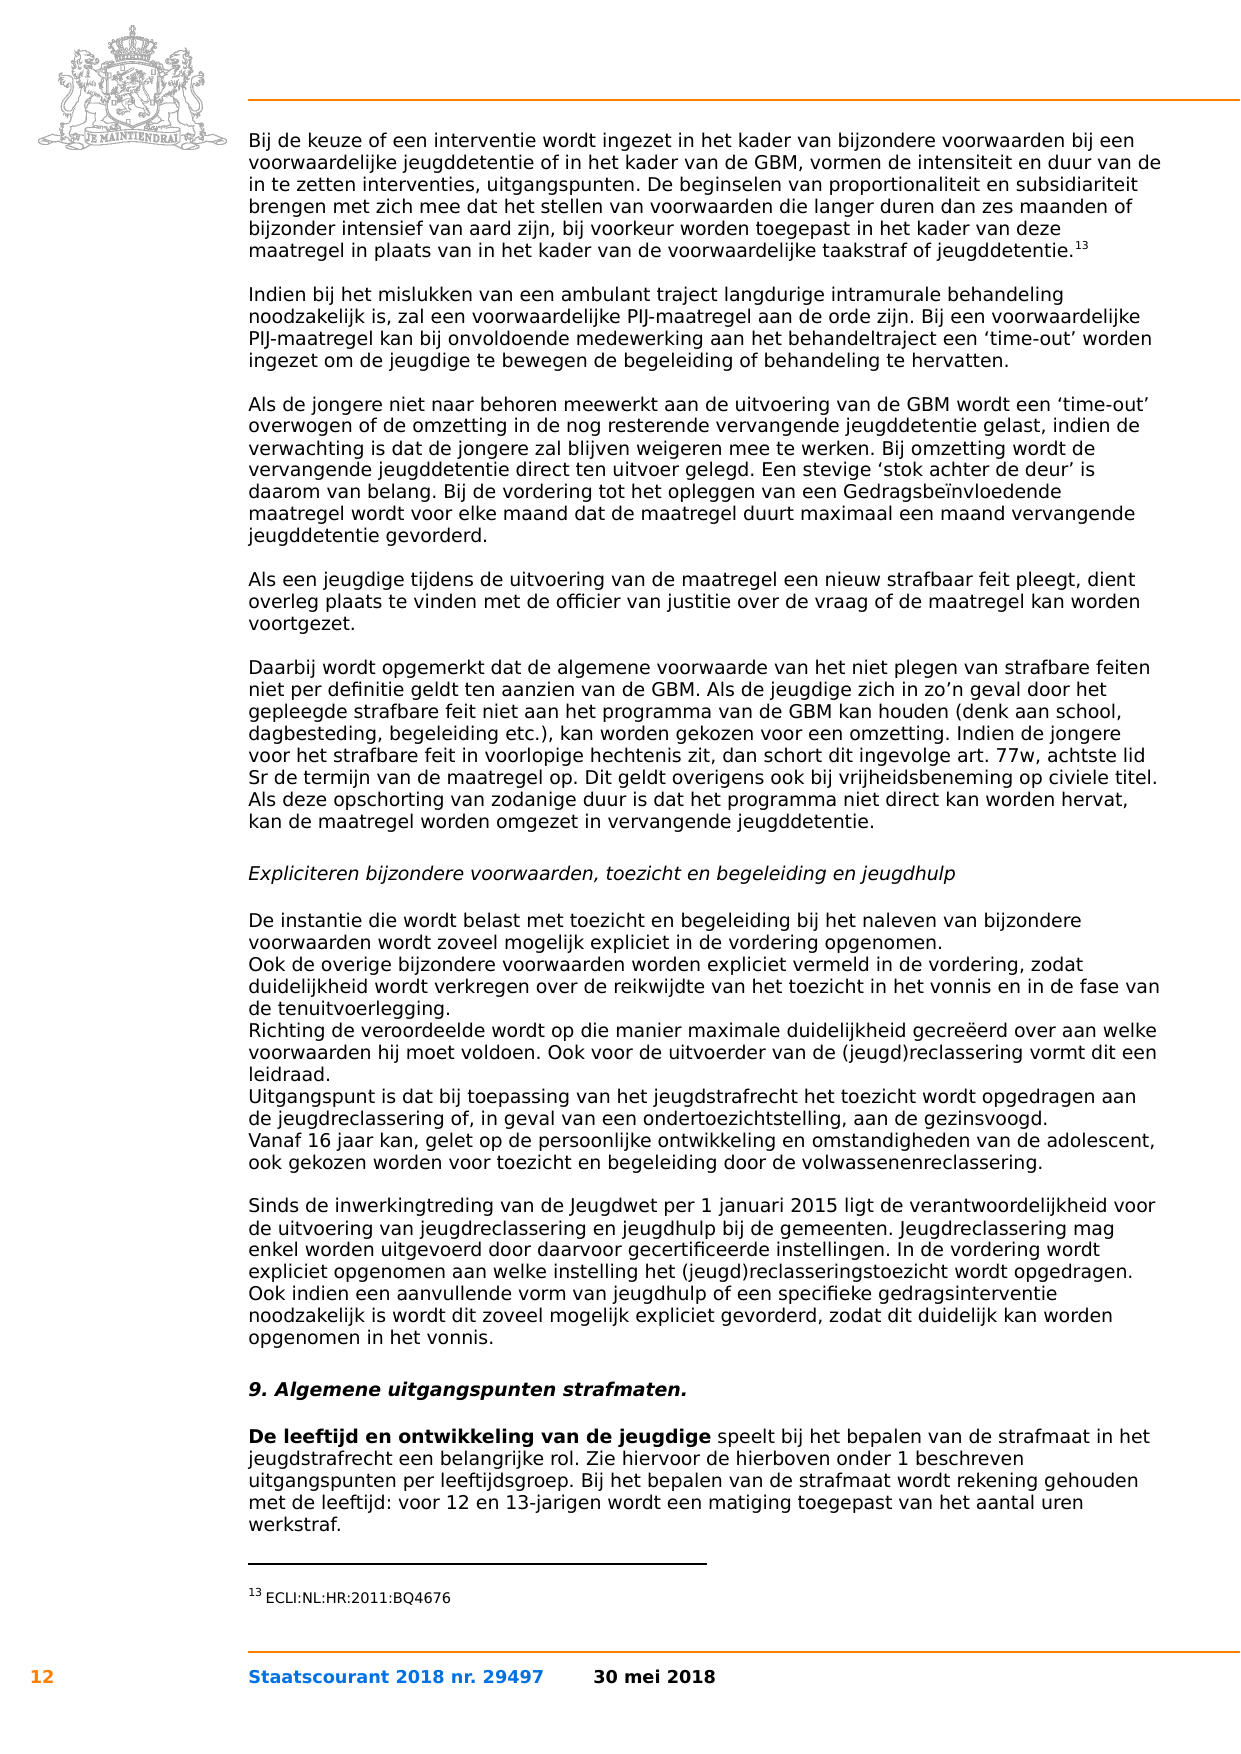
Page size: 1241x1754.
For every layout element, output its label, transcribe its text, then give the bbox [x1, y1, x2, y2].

text Bij de keuze of een interventie wordt ingezet in het kader van bijzondere voorwaarden bij een voorwaardelijke jeugddetentie of in het kader van de GBM, vormen de intensiteit en duur van de in te zetten interventies, uitgangspunten. De beginselen van proportionaliteit en subsidiariteit brengen met zich mee dat het stellen van voorwaarden die langer duren dan zes maanden of bijzonder intensief van aard zijn, bij voorkeur worden toegepast in het kader van deze maatregel in plaats van in het kader van de voorwaardelijke taakstraf of jeugddetentie. [248, 130, 1163, 262]
text ECLI:NL:HR:2011:BQ4676 [248, 1586, 1163, 1608]
subtitle 9. Algemene uitgangspunten strafmaten. [248, 1379, 1163, 1401]
text Daarbij wordt opgemerkt dat de algemene voorwaarde van het niet plegen van strafbare feiten niet per definitie geldt ten aanzien van de GBM. Als de jeugdige zich in zo’n geval door het gepleegde strafbare feit niet aan het programma van de GBM kan houden (denk aan school, dagbesteding, begeleiding etc.), kan worden gekozen voor een omzetting. Indien de jongere voor het strafbare feit in voorlopige hechtenis zit, dan schort dit ingevolge art. 77w, achtste lid Sr de termijn van de maatregel op. Dit geldt overigens ook bij vrijheidsbeneming op civiele titel. Als deze opschorting van zodanige duur is dat het programma niet direct kan worden hervat, kan de maatregel worden omgezet in vervangende jeugddetentie. [248, 657, 1163, 833]
text Uitgangspunt is dat bij toepassing van het jeugdstrafrecht het toezicht wordt opgedragen aan de jeugdreclassering of, in geval van een ondertoezichtstelling, aan de gezinsvoogd. [248, 1086, 1163, 1129]
text Indien bij het mislukken van een ambulant traject langdurige intramurale behandeling noodzakelijk is, zal een voorwaardelijke PIJ-maatregel aan de orde zijn. Bij een voorwaardelijke PIJ-maatregel kan bij onvoldoende medewerking aan het behandeltraject een ‘time-out’ worden ingezet om de jeugdige te bewegen de begeleiding of behandeling te hervatten. [248, 284, 1163, 372]
text De leeftijd en ontwikkeling van de jeugdige speelt bij het bepalen van de strafmaat in het jeugdstrafrecht een belangrijke rol. Zie hiervoor de hierboven onder 1 beschreven uitgangspunten per leeftijdsgroep. Bij het bepalen van de strafmaat wordt rekening gehouden met de leeftijd: voor 12 en 13-jarigen wordt een matiging toegepast van het aantal uren werkstraf. [248, 1426, 1163, 1536]
picture [38, 25, 227, 150]
text De instantie die wordt belast met toezicht en begeleiding bij het naleven van bijzondere voorwaarden wordt zoveel mogelijk expliciet in de vordering opgenomen. [248, 910, 1163, 954]
text Ook de overige bijzondere voorwaarden worden expliciet vermeld in de vordering, zodat duidelijkheid wordt verkregen over de reikwijdte van het toezicht in het vonnis en in de fase van de tenuitvoerlegging. [248, 954, 1163, 1020]
text Sinds de inwerkingtreding van de Jeugdwet per 1 januari 2015 ligt de verantwoordelijkheid voor de uitvoering van jeugdreclassering en jeugdhulp bij de gemeenten. Jeugdreclassering mag enkel worden uitgevoerd door daarvoor gecertificeerde instellingen. In de vordering wordt expliciet opgenomen aan welke instelling het (jeugd)reclasseringstoezicht wordt opgedragen. Ook indien een aanvullende vorm van jeugdhulp of een specifieke gedragsinterventie noodzakelijk is wordt dit zoveel mogelijk expliciet gevorderd, zodat dit duidelijk kan worden opgenomen in het vonnis. [248, 1195, 1163, 1349]
text Als de jongere niet naar behoren meewerkt aan de uitvoering van de GBM wordt een ‘time-out’ overwogen of de omzetting in de nog resterende vervangende jeugddetentie gelast, indien de verwachting is dat de jongere zal blijven weigeren mee te werken. Bij omzetting wordt de vervangende jeugddetentie direct ten uitvoer gelegd. Een stevige ‘stok achter de deur’ is daarom van belang. Bij de vordering tot het opleggen van een Gedragsbeïnvloedende maatregel wordt voor elke maand dat de maatregel duurt maximaal een maand vervangende jeugddetentie gevorderd. [248, 393, 1163, 547]
subtitle Expliciteren bijzondere voorwaarden, toezicht en begeleiding en jeugdhulp [248, 863, 1163, 885]
text Vanaf 16 jaar kan, gelet op de persoonlijke ontwikkeling en omstandigheden van de adolescent, ook gekozen worden voor toezicht en begeleiding door de volwassenenreclassering. [248, 1129, 1163, 1173]
text Richting de veroordeelde wordt op die manier maximale duidelijkheid gecreëerd over aan welke voorwaarden hij moet voldoen. Ook voor de uitvoerder van de (jeugd)reclassering vormt dit een leidraad. [248, 1020, 1163, 1086]
text Als een jeugdige tijdens de uitvoering van de maatregel een nieuw strafbaar feit pleegt, dient overleg plaats te vinden met de officier van justitie over de vraag of de maatregel kan worden voortgezet. [248, 569, 1163, 635]
